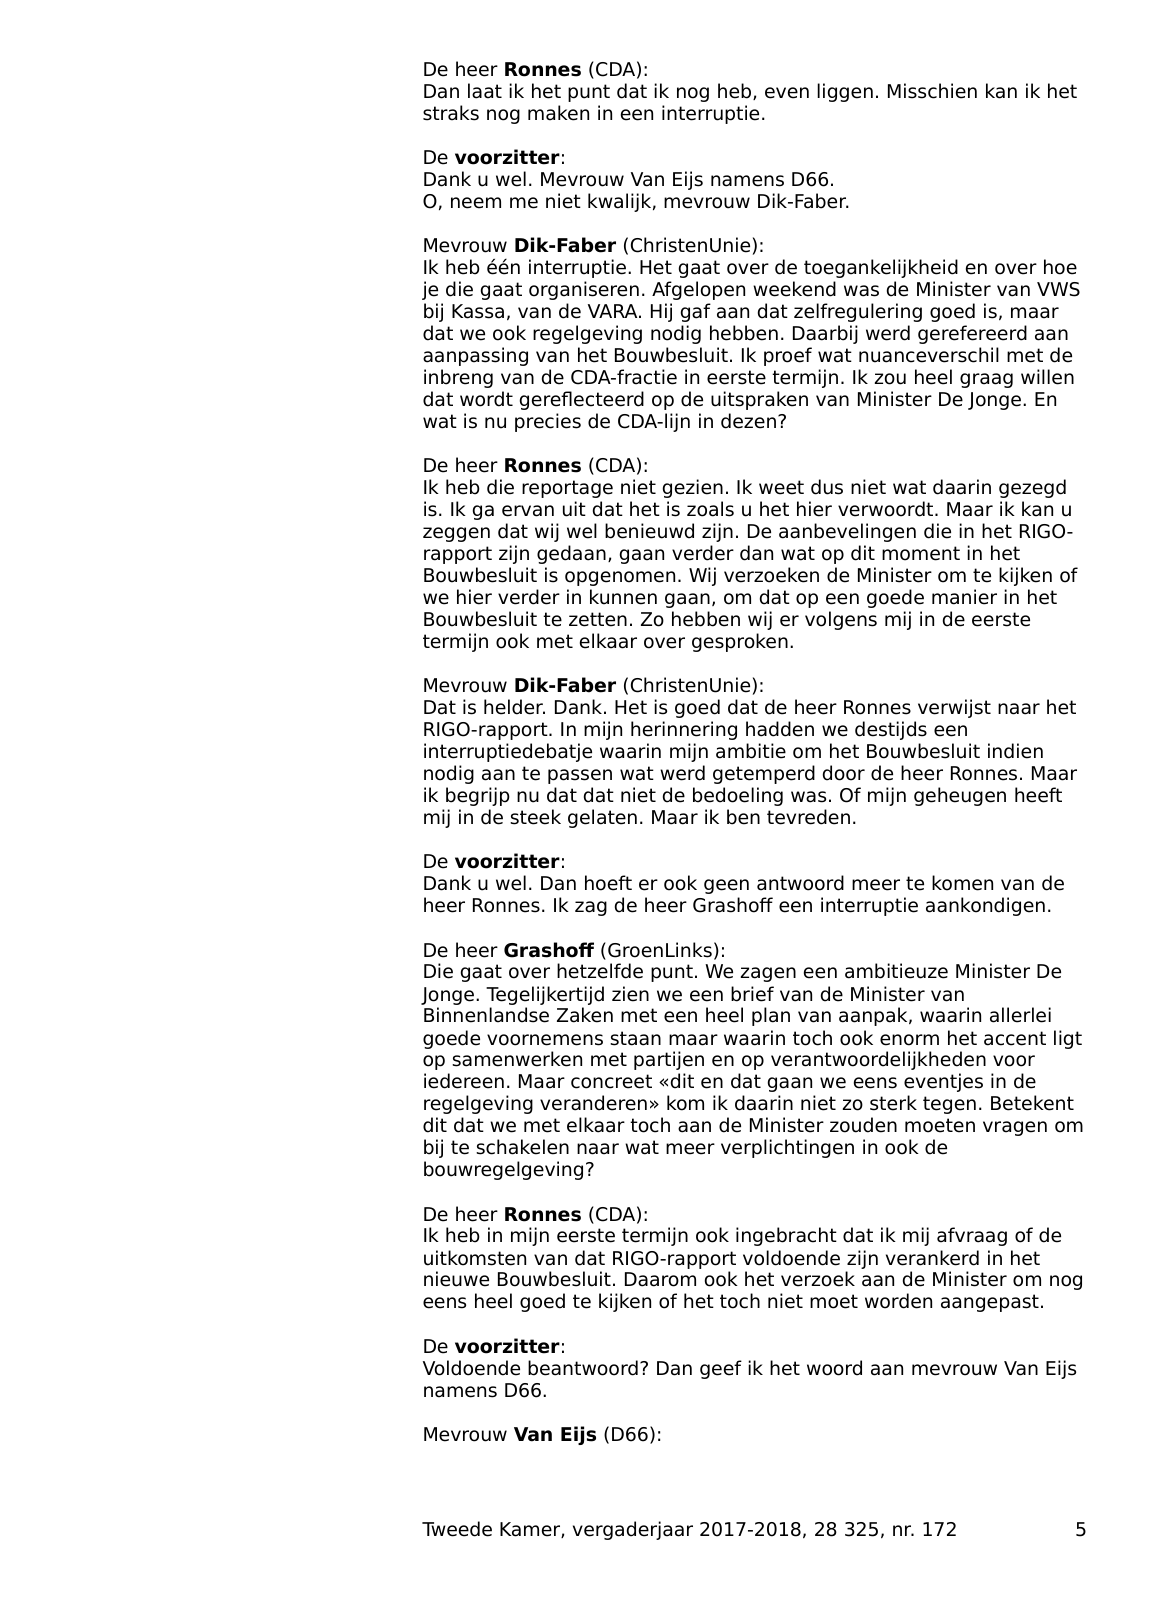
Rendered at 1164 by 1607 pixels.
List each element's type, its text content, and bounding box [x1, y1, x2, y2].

text De heer Ronnes (CDA): [422, 1203, 1087, 1225]
text Dan laat ik het punt dat ik nog heb, even liggen. Misschien kan ik het straks nog maken in een interruptie. [422, 81, 1087, 125]
text De voorzitter: [422, 147, 1087, 169]
text Ik heb één interruptie. Het gaat over de toegankelijkheid en over hoe je die gaat organiseren. Afgelopen weekend was de Minister van VWS bij Kassa, van de VARA. Hij gaf aan dat zelfregulering goed is, maar dat we ook regelgeving nodig hebben. Daarbij werd gerefereerd aan aanpassing van het Bouwbesluit. Ik proef wat nuanceverschil met de inbreng van de CDA-fractie in eerste termijn. Ik zou heel graag willen dat wordt gereflecteerd op de uitspraken van Minister De Jonge. En wat is nu precies de CDA-lijn in dezen? [422, 257, 1087, 433]
text Dat is helder. Dank. Het is goed dat de heer Ronnes verwijst naar het RIGO-rapport. In mijn herinnering hadden we destijds een interruptiedebatje waarin mijn ambitie om het Bouwbesluit indien nodig aan te passen wat werd getemperd door de heer Ronnes. Maar ik begrijp nu dat dat niet de bedoeling was. Of mijn geheugen heeft mij in de steek gelaten. Maar ik ben tevreden. [422, 697, 1087, 829]
text Ik heb in mijn eerste termijn ook ingebracht dat ik mij afvraag of de uitkomsten van dat RIGO-rapport voldoende zijn verankerd in het nieuwe Bouwbesluit. Daarom ook het verzoek aan de Minister om nog eens heel goed te kijken of het toch niet moet worden aangepast. [422, 1225, 1087, 1313]
text Die gaat over hetzelfde punt. We zagen een ambitieuze Minister De Jonge. Tegelijkertijd zien we een brief van de Minister van Binnenlandse Zaken met een heel plan van aanpak, waarin allerlei goede voornemens staan maar waarin toch ook enorm het accent ligt op samenwerken met partijen en op verantwoordelijkheden voor iedereen. Maar concreet «dit en dat gaan we eens eventjes in de regelgeving veranderen» kom ik daarin niet zo sterk tegen. Betekent dit dat we met elkaar toch aan de Minister zouden moeten vragen om bij te schakelen naar wat meer verplichtingen in ook de bouwregelgeving? [422, 961, 1087, 1181]
text Ik heb die reportage niet gezien. Ik weet dus niet wat daarin gezegd is. Ik ga ervan uit dat het is zoals u het hier verwoordt. Maar ik kan u zeggen dat wij wel benieuwd zijn. De aanbevelingen die in het RIGO-rapport zijn gedaan, gaan verder dan wat op dit moment in het Bouwbesluit is opgenomen. Wij verzoeken de Minister om te kijken of we hier verder in kunnen gaan, om dat op een goede manier in het Bouwbesluit te zetten. Zo hebben wij er volgens mij in de eerste termijn ook met elkaar over gesproken. [422, 477, 1087, 653]
text Voldoende beantwoord? Dan geef ik het woord aan mevrouw Van Eijs namens D66. [422, 1357, 1087, 1401]
text Dank u wel. Dan hoeft er ook geen antwoord meer te komen van de heer Ronnes. Ik zag de heer Grashoff een interruptie aankondigen. [422, 873, 1087, 917]
text De heer Grashoff (GroenLinks): [422, 939, 1087, 961]
text O, neem me niet kwalijk, mevrouw Dik-Faber. [422, 191, 1087, 213]
text De heer Ronnes (CDA): [422, 455, 1087, 477]
text Mevrouw Dik-Faber (ChristenUnie): [422, 675, 1087, 697]
text Dank u wel. Mevrouw Van Eijs namens D66. [422, 169, 1087, 191]
text Mevrouw Dik-Faber (ChristenUnie): [422, 235, 1087, 257]
text Mevrouw Van Eijs (D66): [422, 1424, 1087, 1446]
text De voorzitter: [422, 851, 1087, 873]
text De voorzitter: [422, 1336, 1087, 1357]
text De heer Ronnes (CDA): [422, 59, 1087, 81]
